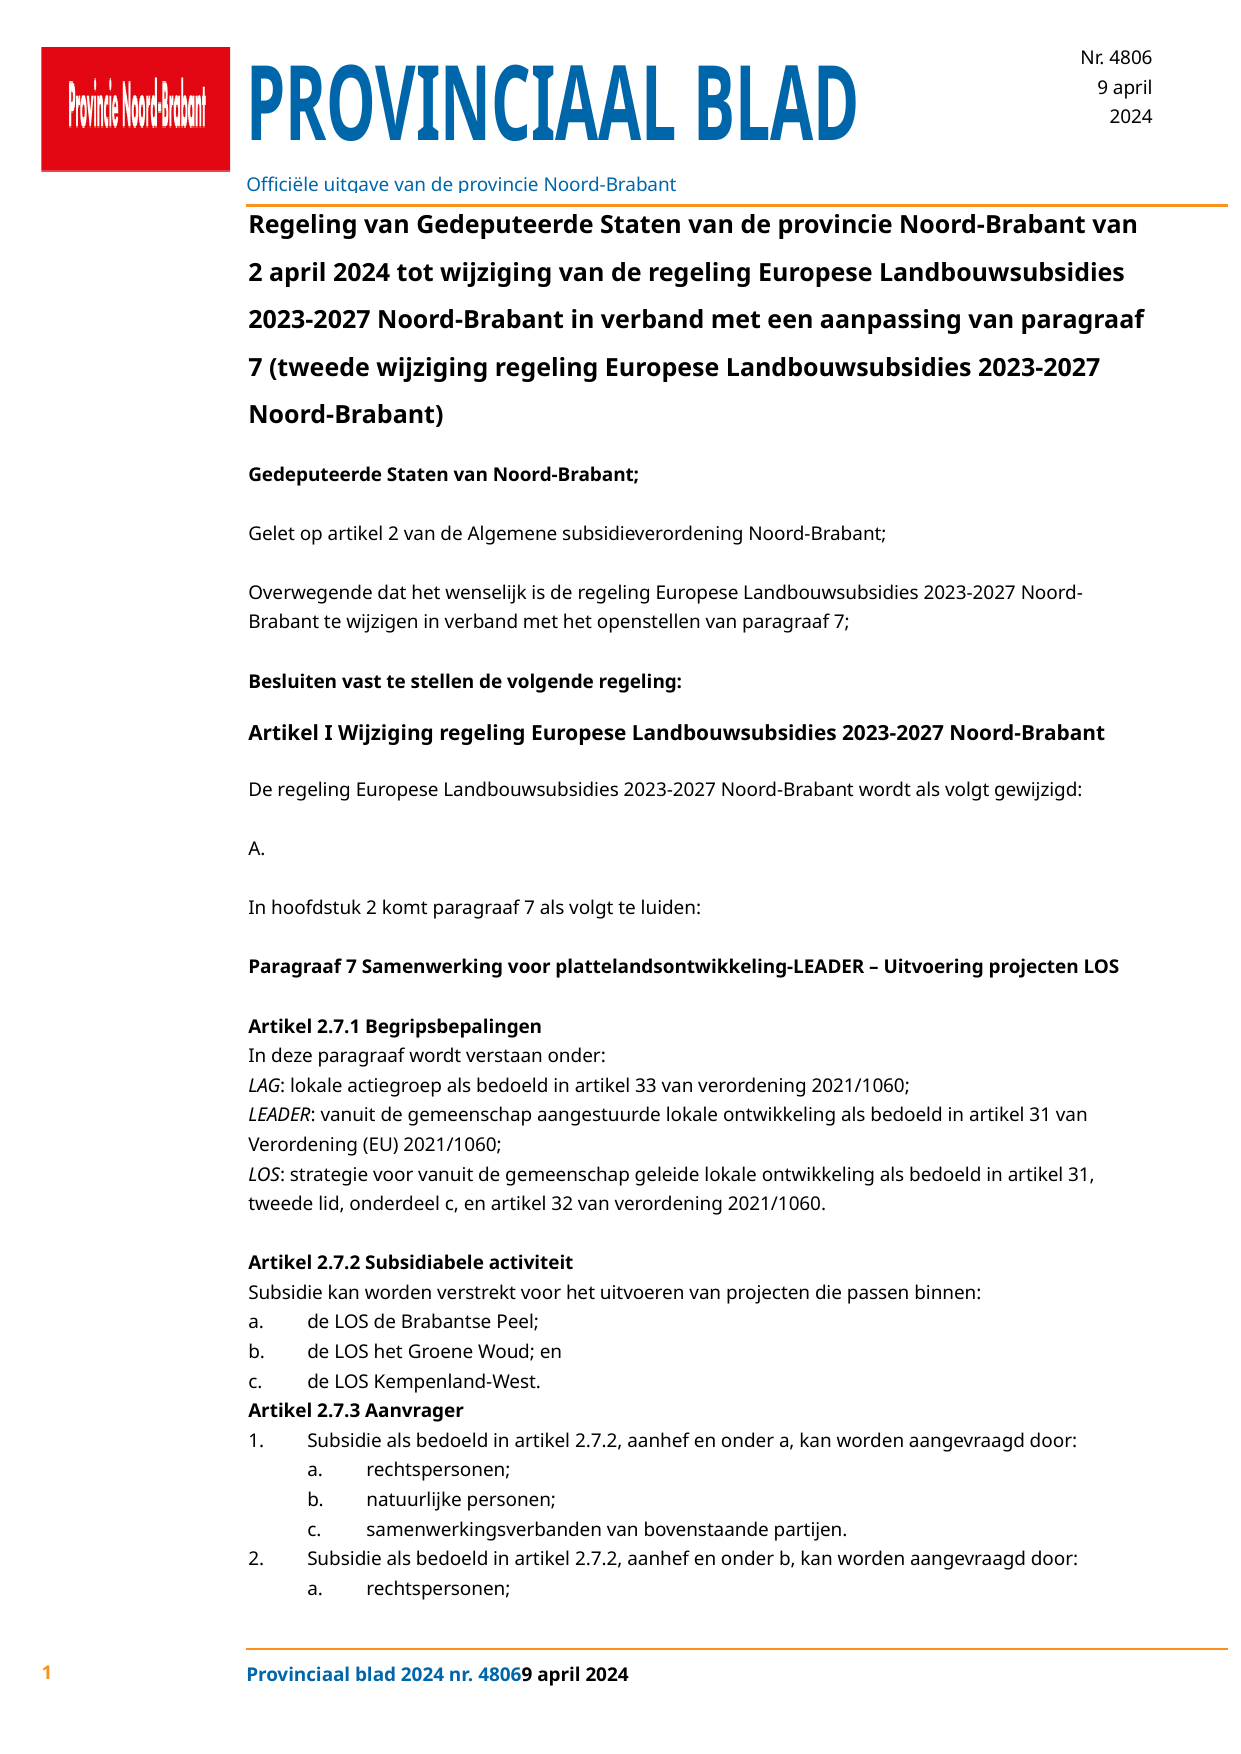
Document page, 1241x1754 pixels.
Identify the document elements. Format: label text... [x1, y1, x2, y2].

text Artikel 2.7.1 Begripsbepalingen [248, 1013, 1152, 1039]
text Gelet op artikel 2 van de Algemene subsidieverordening Noord-Brabant; [248, 520, 1152, 546]
text Artikel 2.7.3 Aanvrager [248, 1397, 1152, 1423]
text Overwegende dat het wenselijk is de regeling Europese Landbouwsubsidies 2023-2027 Noord-Brabant te wijzigen in verband met het openstellen van paragraaf 7; [248, 579, 1152, 634]
text De regeling Europese Landbouwsubsidies 2023-2027 Noord-Brabant wordt als volgt gewijzigd: [248, 776, 1152, 802]
text LAG: lokale actiegroep als bedoeld in artikel 33 van verordening 2021/1060; [248, 1072, 1152, 1098]
text Besluiten vast te stellen de volgende regeling: [248, 668, 1152, 693]
text Paragraaf 7 Samenwerking voor plattelandsontwikkeling-LEADER – Uitvoering projecten LOS [248, 954, 1152, 979]
list de LOS het Groene Woud; en [248, 1338, 1152, 1364]
text LOS: strategie voor vanuit de gemeenschap geleide lokale ontwikkeling als bedoeld in artikel 31, tweede lid, onderdeel c, en artikel 32 van verordening 2021/1060. [248, 1161, 1152, 1216]
text In hoofdstuk 2 komt paragraaf 7 als volgt te luiden: [248, 894, 1152, 920]
text A. [248, 835, 1152, 861]
list de LOS de Brabantse Peel; [248, 1309, 1152, 1334]
list samenwerkingsverbanden van bovenstaande partijen. [307, 1516, 1152, 1542]
list rechtspersonen; [307, 1457, 1152, 1482]
text Gedeputeerde Staten van Noord-Brabant; [248, 461, 1152, 486]
list Subsidie als bedoeld in artikel 2.7.2, aanhef en onder a, kan worden aangevraagd door: [248, 1427, 1152, 1453]
picture [41, 47, 231, 172]
list rechtspersonen; [307, 1575, 1152, 1601]
text Regeling van Gedeputeerde Staten van de provincie Noord-Brabant van 2 april 2024 tot wijziging van de regeling Europese Landbouwsubsidies 2023-2027 Noord-Brabant in verband met een aanpassing van paragraaf 7 (tweede wijziging regeling Europese Landbouwsubsidies 2023-2027 Noord-Brabant) [248, 207, 1152, 431]
text In deze paragraaf wordt verstaan onder: [248, 1042, 1152, 1068]
text Artikel I Wijziging regeling Europese Landbouwsubsidies 2023-2027 Noord-Brabant [248, 718, 1152, 747]
text Artikel 2.7.2 Subsidiabele activiteit [248, 1249, 1152, 1275]
text LEADER: vanuit de gemeenschap aangestuurde lokale ontwikkeling als bedoeld in artikel 31 van Verordening (EU) 2021/1060; [248, 1102, 1152, 1157]
list Subsidie als bedoeld in artikel 2.7.2, aanhef en onder b, kan worden aangevraagd door: [248, 1545, 1152, 1571]
text Subsidie kan worden verstrekt voor het uitvoeren van projecten die passen binnen: [248, 1279, 1152, 1305]
list de LOS Kempenland-West. [248, 1368, 1152, 1394]
list natuurlijke personen; [307, 1486, 1152, 1512]
